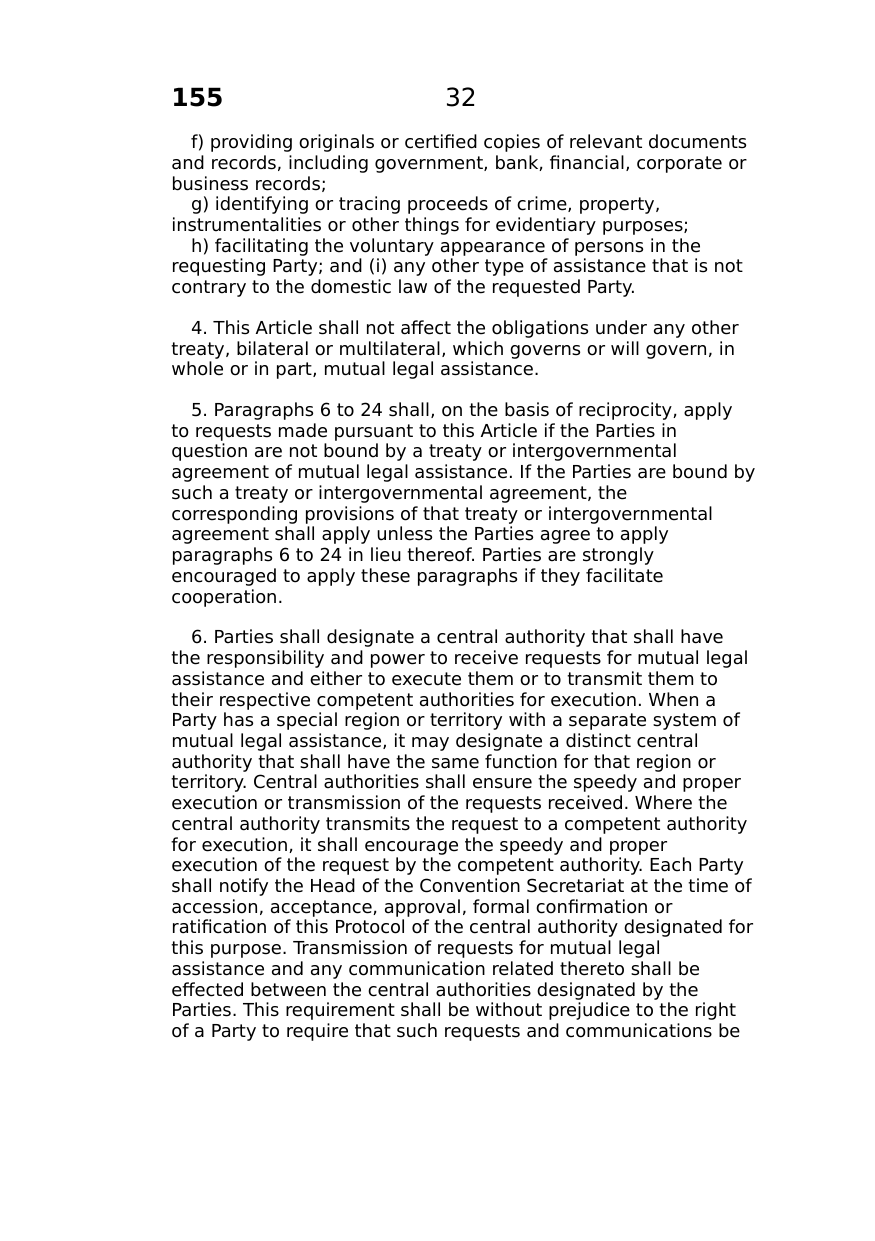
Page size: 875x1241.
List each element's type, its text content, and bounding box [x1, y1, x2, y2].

text 5. Paragraphs 6 to 24 shall, on the basis of reciprocity, apply to requests made pursuant to this Article if the Parties in question are not bound by a treaty or intergovernmental agreement of mutual legal assistance. If the Parties are bound by such a treaty or intergovernmental agreement, the corresponding provisions of that treaty or intergovernmental agreement shall apply unless the Parties agree to apply paragraphs 6 to 24 in lieu thereof. Parties are strongly encouraged to apply these paragraphs if they facilitate cooperation. [171, 400, 756, 607]
text 6. Parties shall designate a central authority that shall have the responsibility and power to receive requests for mutual legal assistance and either to execute them or to transmit them to their respective competent authorities for execution. When a Party has a special region or territory with a separate system of mutual legal assistance, it may designate a distinct central authority that shall have the same function for that region or territory. Central authorities shall ensure the speedy and proper execution or transmission of the requests received. Where the central authority transmits the request to a competent authority for execution, it shall encourage the speedy and proper execution of the request by the competent authority. Each Party shall notify the Head of the Convention Secretariat at the time of accession, acceptance, approval, formal confirmation or ratification of this Protocol of the central authority designated for this purpose. Transmission of requests for mutual legal assistance and any communication related thereto shall be effected between the central authorities designated by the Parties. This requirement shall be without prejudice to the right of a Party to require that such requests and communications be [171, 627, 756, 1042]
text 4. This Article shall not affect the obligations under any other treaty, bilateral or multilateral, which governs or will govern, in whole or in part, mutual legal assistance. [171, 318, 756, 380]
text g) identifying or tracing proceeds of crime, property, instrumentalities or other things for evidentiary purposes; [171, 194, 756, 236]
text f) providing originals or certified copies of relevant documents and records, including government, bank, financial, corporate or business records; [171, 132, 756, 194]
text h) facilitating the voluntary appearance of persons in the requesting Party; and (i) any other type of assistance that is not contrary to the domestic law of the requested Party. [171, 236, 756, 298]
